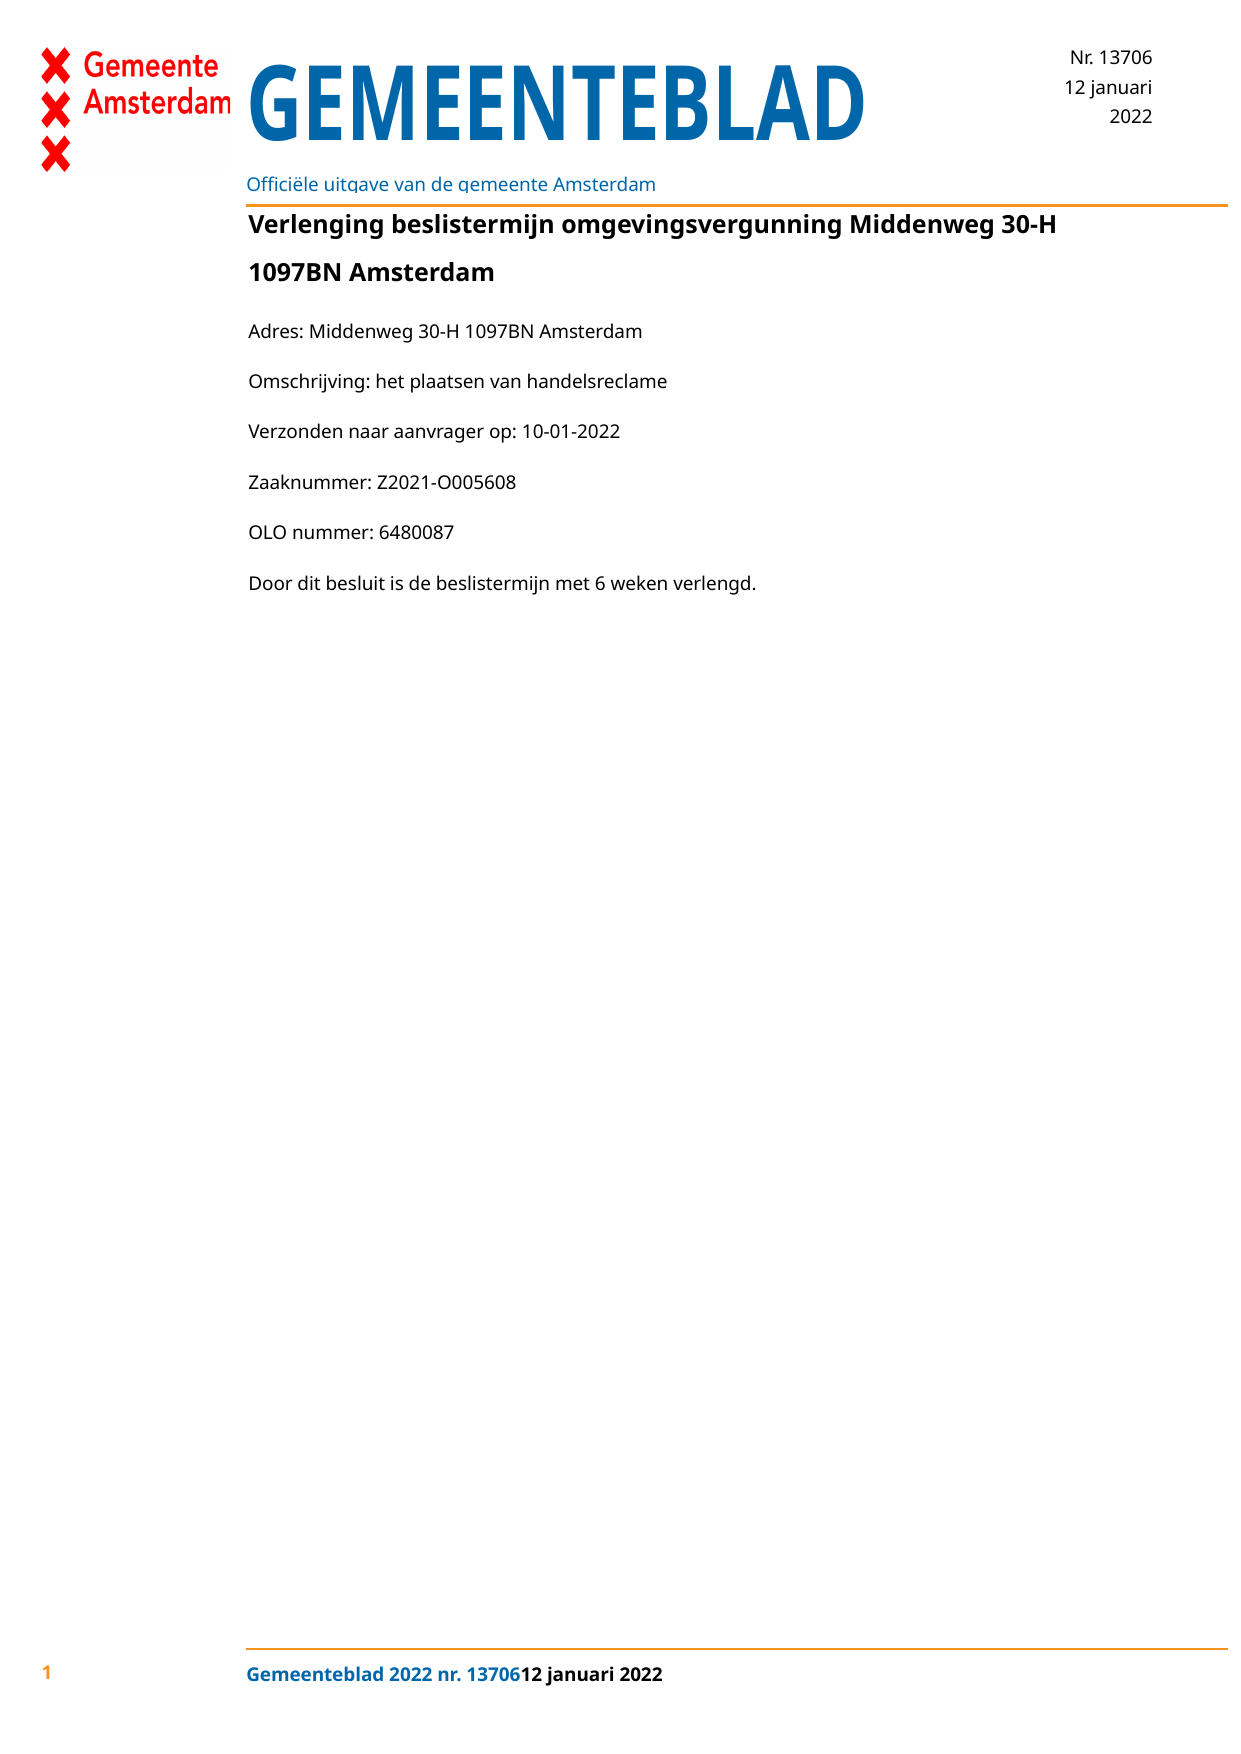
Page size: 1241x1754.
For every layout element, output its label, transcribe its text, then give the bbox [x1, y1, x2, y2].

text Zaaknummer: Z2021-O005608 [248, 469, 1152, 495]
text Verzonden naar aanvrager op: 10-01-2022 [248, 419, 1152, 444]
text Adres: Middenweg 30-H 1097BN Amsterdam [248, 318, 1152, 344]
text Door dit besluit is de beslistermijn met 6 weken verlengd. [248, 570, 1152, 596]
text OLO nummer: 6480087 [248, 519, 1152, 545]
text Verlenging beslistermijn omgevingsvergunning Middenweg 30-H 1097BN Amsterdam [248, 207, 1152, 288]
text Omschrijving: het plaatsen van handelsreclame [248, 368, 1152, 394]
picture [41, 47, 231, 172]
